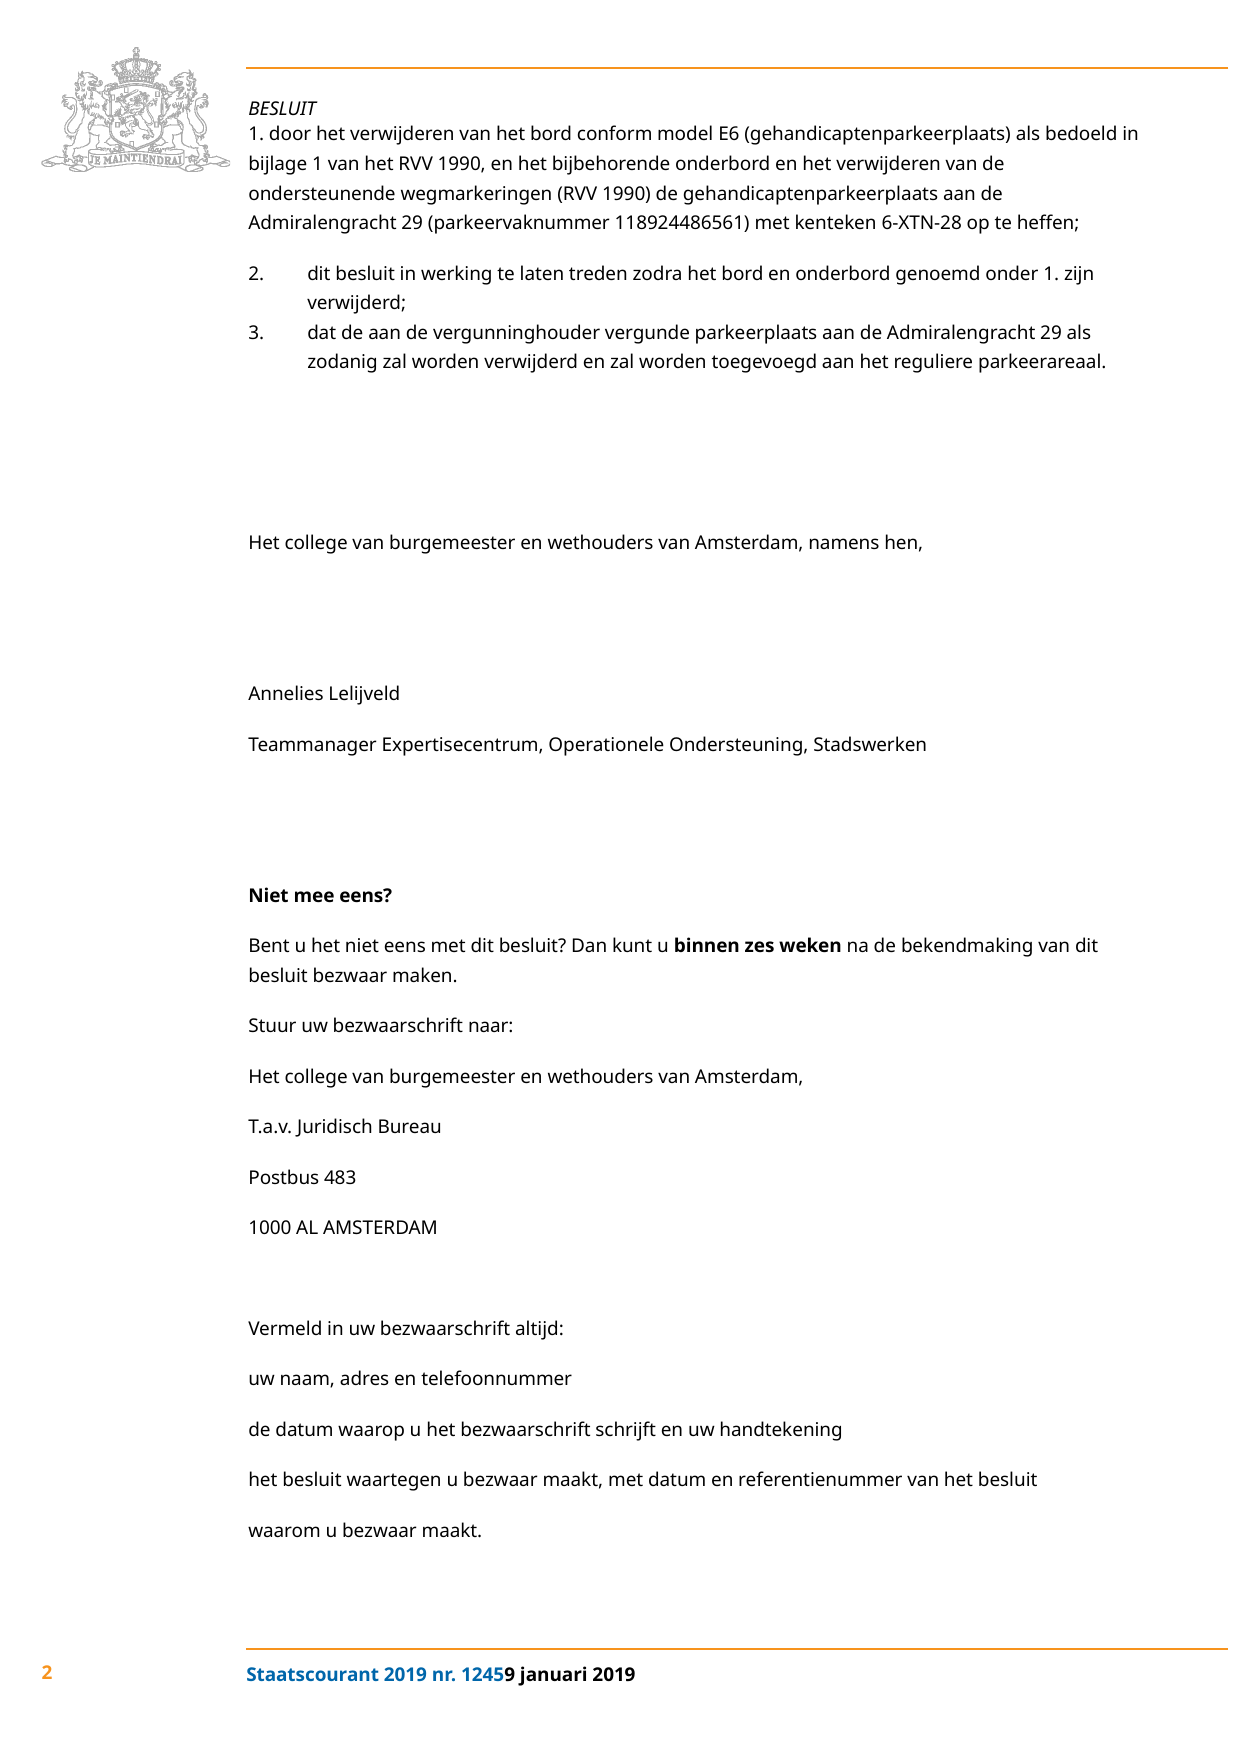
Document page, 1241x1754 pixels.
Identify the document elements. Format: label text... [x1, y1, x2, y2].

text Annelies Lelijveld [248, 681, 1152, 706]
text BESLUIT [248, 95, 1152, 121]
text Bent u het niet eens met dit besluit? Dan kunt u binnen zes weken na de bekendmaking van dit besluit bezwaar maken. [248, 933, 1152, 988]
text Het college van burgemeester en wethouders van Amsterdam, [248, 1063, 1152, 1089]
text de datum waarop u het bezwaarschrift schrijft en uw handtekening [248, 1416, 1152, 1442]
text 1000 AL AMSTERDAM [248, 1214, 1152, 1240]
text T.a.v. Juridisch Bureau [248, 1113, 1152, 1139]
text Teammanager Expertisecentrum, Operationele Ondersteuning, Stadswerken [248, 731, 1152, 757]
text 1. door het verwijderen van het bord conform model E6 (gehandicaptenparkeerplaats) als bedoeld in bijlage 1 van het RVV 1990, en het bijbehorende onderbord en het verwijderen van de ondersteunende wegmarkeringen (RVV 1990) de gehandicaptenparkeerplaats aan de Admiralengracht 29 (parkeervaknummer 118924486561) met kenteken 6-XTN-28 op te heffen; [248, 121, 1152, 235]
list dit besluit in werking te laten treden zodra het bord en onderbord genoemd onder 1. zijn verwijderd; [248, 260, 1152, 315]
text Postbus 483 [248, 1164, 1152, 1189]
text Het college van burgemeester en wethouders van Amsterdam, namens hen, [248, 529, 1152, 555]
text Stuur uw bezwaarschrift naar: [248, 1013, 1152, 1038]
text het besluit waartegen u bezwaar maakt, met datum en referentienummer van het besluit [248, 1466, 1152, 1492]
list dat de aan de vergunninghouder vergunde parkeerplaats aan de Admiralengracht 29 als zodanig zal worden verwijderd en zal worden toegevoegd aan het reguliere parkeerareaal. [248, 319, 1152, 374]
text waarom u bezwaar maakt. [248, 1517, 1152, 1542]
text uw naam, adres en telefoonnummer [248, 1366, 1152, 1391]
picture [41, 47, 231, 172]
text Vermeld in uw bezwaarschrift altijd: [248, 1315, 1152, 1341]
text Niet mee eens? [248, 882, 1152, 908]
